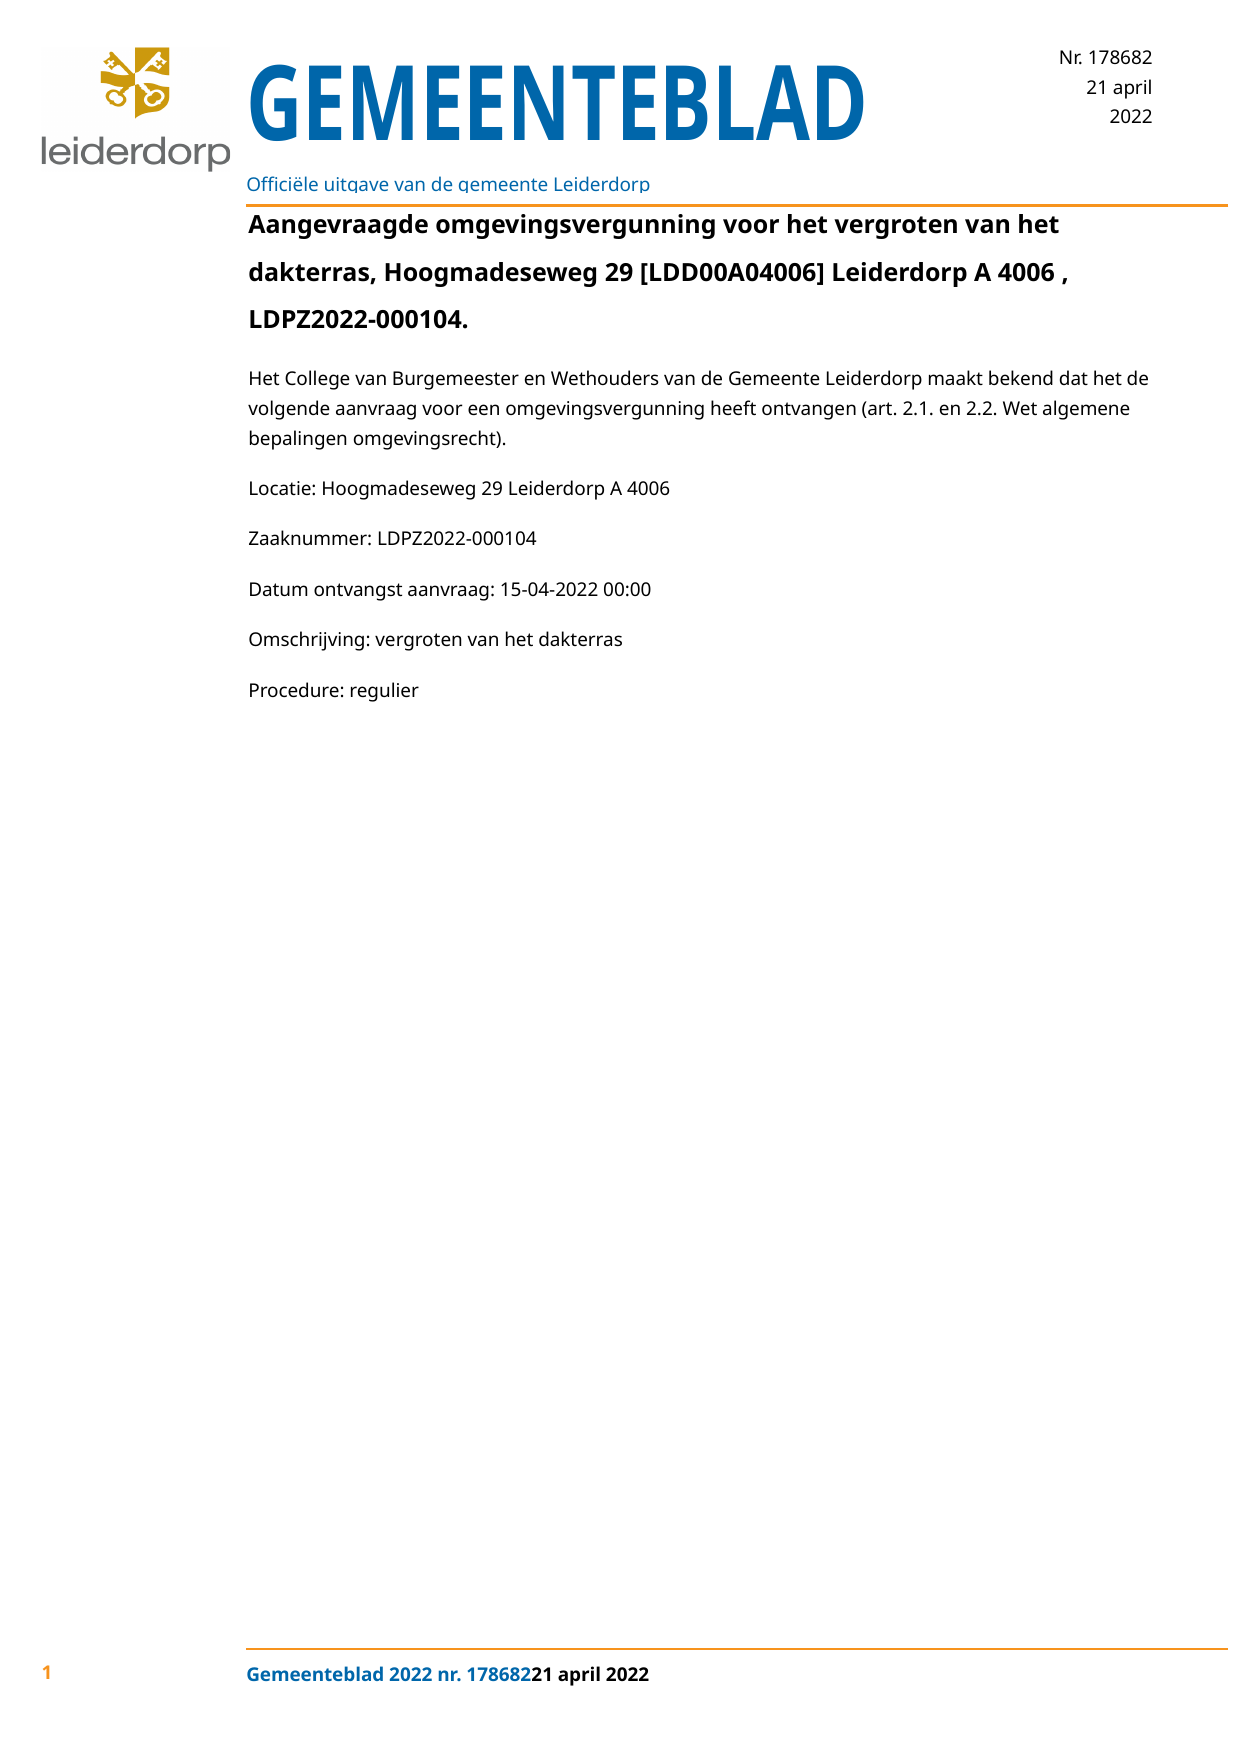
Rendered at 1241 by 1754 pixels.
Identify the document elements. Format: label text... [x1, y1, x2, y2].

text Aangevraagde omgevingsvergunning voor het vergroten van het dakterras, Hoogmadeseweg 29 [LDD00A04006] Leiderdorp A 4006 , LDPZ2022-000104. [248, 207, 1152, 336]
text Zaaknummer: LDPZ2022-000104 [248, 526, 1152, 551]
text Omschrijving: vergroten van het dakterras [248, 626, 1152, 652]
text Datum ontvangst aanvraag: 15-04-2022 00:00 [248, 576, 1152, 602]
text Het College van Burgemeester en Wethouders van de Gemeente Leiderdorp maakt bekend dat het de volgende aanvraag voor een omgevingsvergunning heeft ontvangen (art. 2.1. en 2.2. Wet algemene bepalingen omgevingsrecht). [248, 366, 1152, 450]
text Procedure: regulier [248, 677, 1152, 702]
picture [41, 47, 231, 172]
text Locatie: Hoogmadeseweg 29 Leiderdorp A 4006 [248, 475, 1152, 501]
